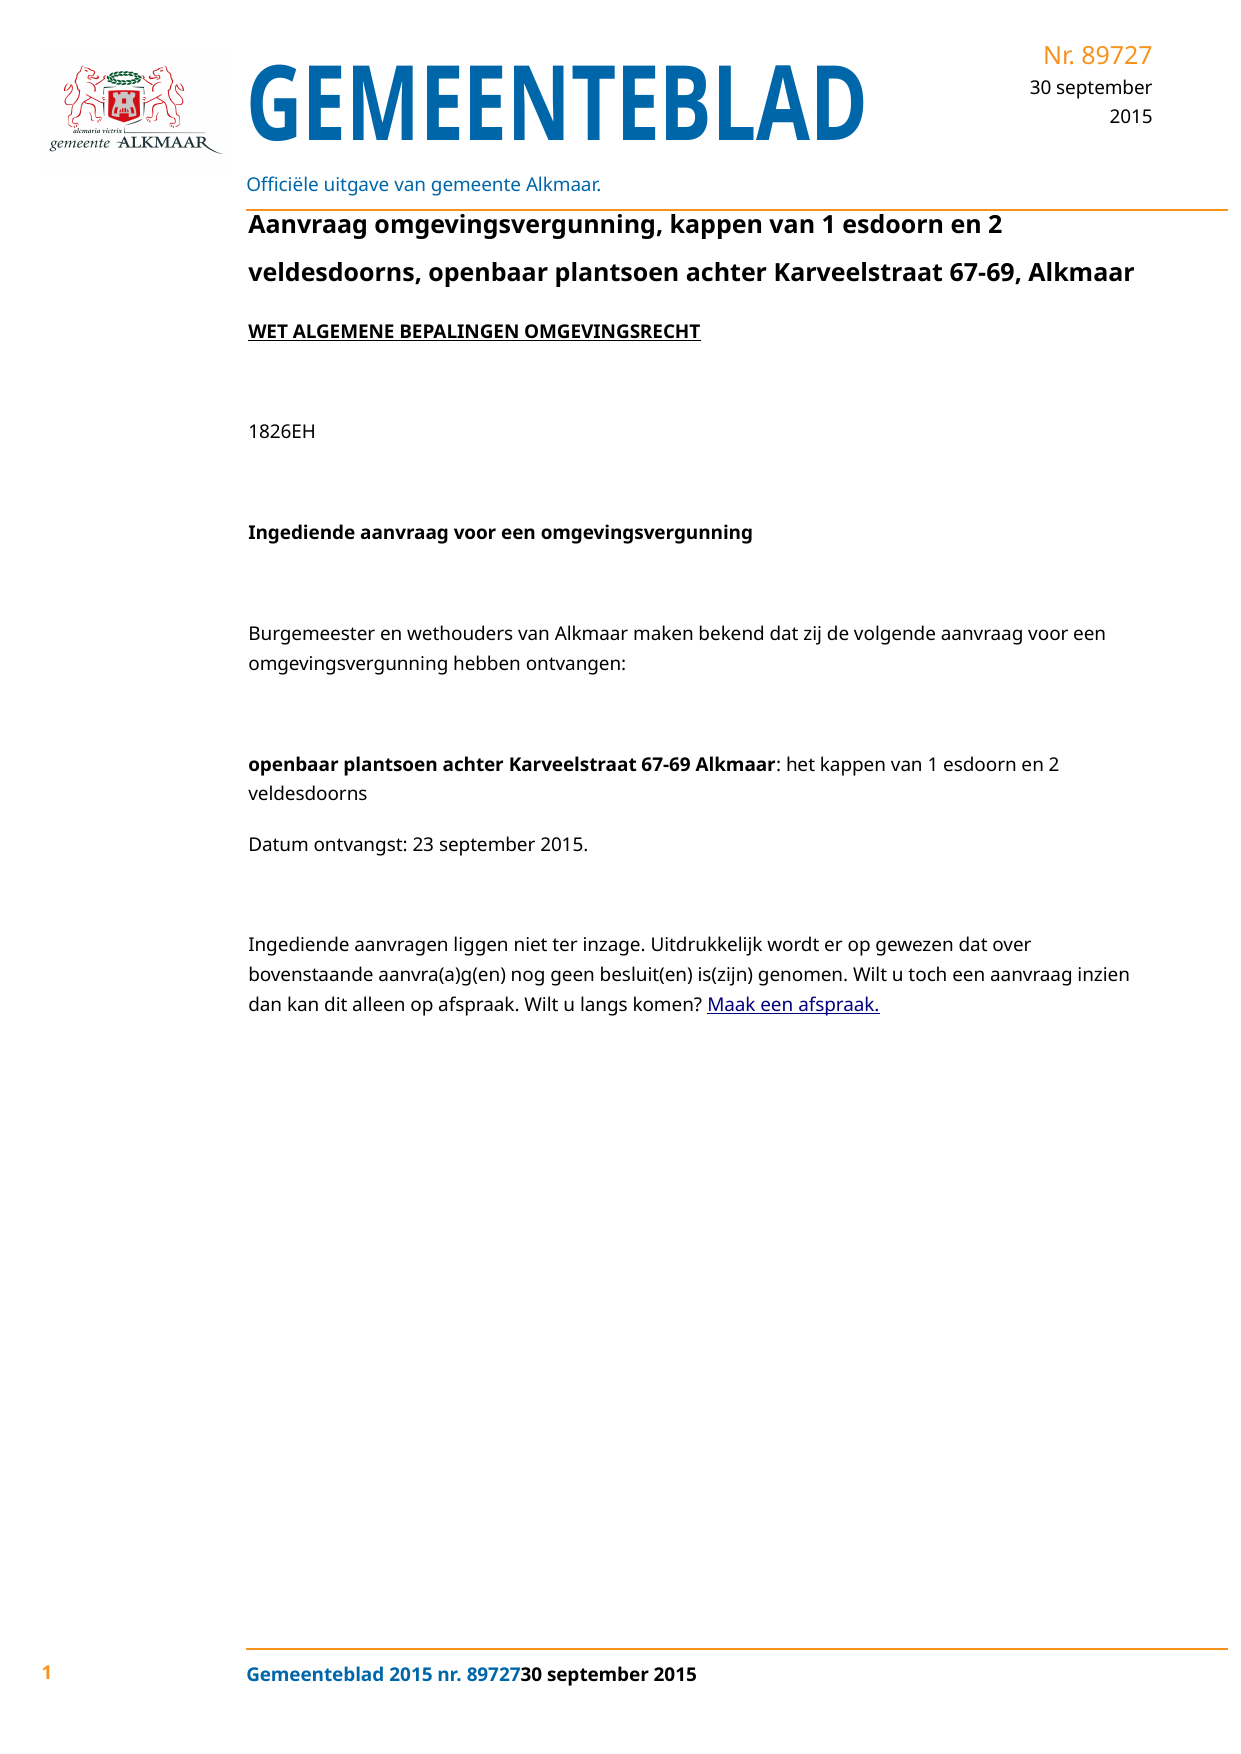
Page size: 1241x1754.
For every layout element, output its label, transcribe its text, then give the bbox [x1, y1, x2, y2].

text Datum ontvangst: 23 september 2015. [248, 831, 1152, 857]
text WET ALGEMENE BEPALINGEN OMGEVINGSRECHT [248, 318, 1152, 344]
text openbaar plantsoen achter Karveelstraat 67-69 Alkmaar: het kappen van 1 esdoorn en 2 veldesdoorns [248, 751, 1152, 806]
text Ingediende aanvraag voor een omgevingsvergunning [248, 519, 1152, 545]
text 1826EH [248, 419, 1152, 444]
text Ingediende aanvragen liggen niet ter inzage. Uitdrukkelijk wordt er op gewezen dat over bovenstaande aanvra(a)g(en) nog geen besluit(en) is(zijn) genomen. Wilt u toch een aanvraag inzien dan kan dit alleen op afspraak. Wilt u langs komen? Maak een afspraak. [248, 932, 1152, 1017]
text Burgemeester en wethouders van Alkmaar maken bekend dat zij de volgende aanvraag voor een omgevingsvergunning hebben ontvangen: [248, 620, 1152, 676]
text Aanvraag omgevingsvergunning, kappen van 1 esdoorn en 2 veldesdoorns, openbaar plantsoen achter Karveelstraat 67-69, Alkmaar [248, 211, 1152, 288]
picture [41, 47, 231, 172]
